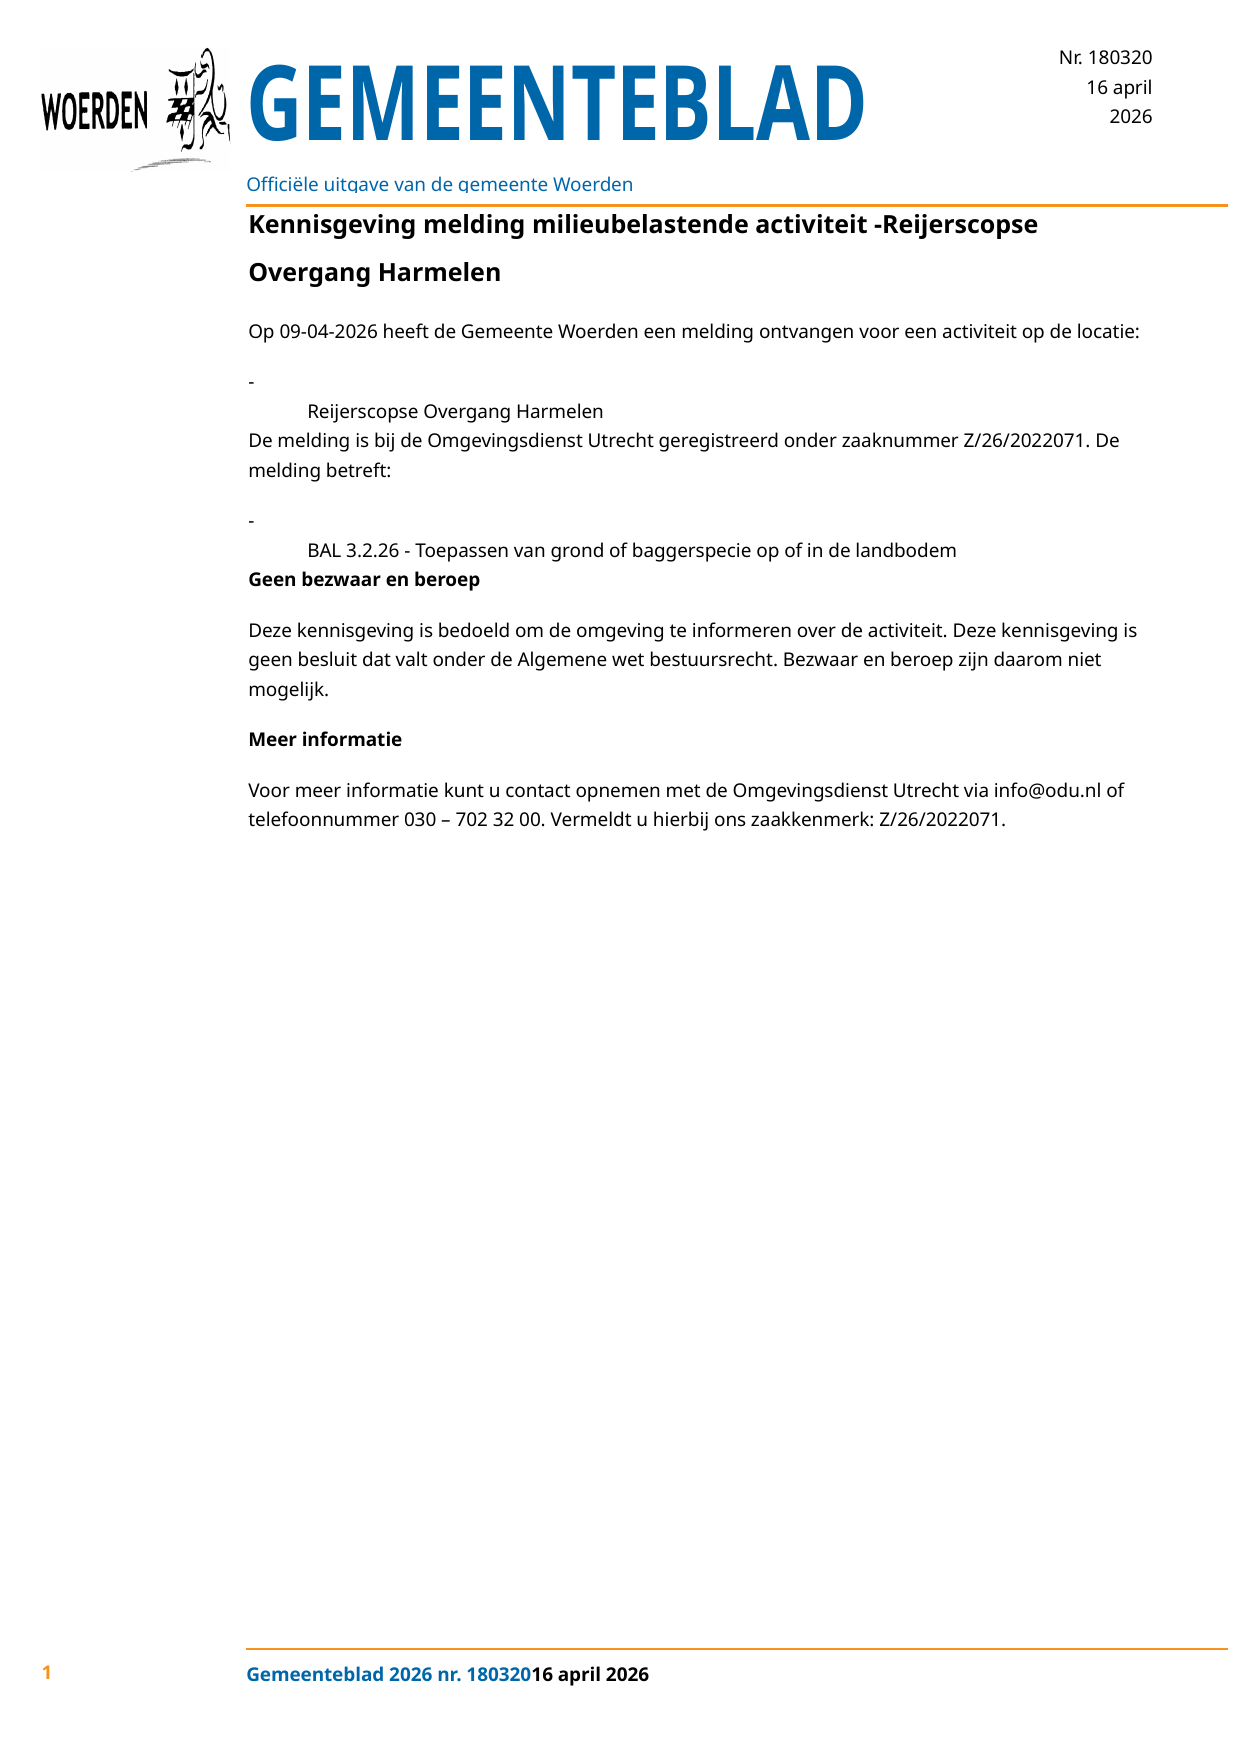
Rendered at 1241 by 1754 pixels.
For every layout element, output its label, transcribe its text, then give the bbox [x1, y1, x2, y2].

list BAL 3.2.26 - Toepassen van grond of baggerspecie op of in de landbodem [248, 537, 1152, 563]
text Meer informatie [248, 727, 1152, 752]
text Op 09-04-2026 heeft de Gemeente Woerden een melding ontvangen voor een activiteit op de locatie: [248, 318, 1152, 344]
list Reijerscopse Overgang Harmelen [248, 398, 1152, 424]
text Kennisgeving melding milieubelastende activiteit -Reijerscopse Overgang Harmelen [248, 207, 1152, 288]
picture [41, 47, 231, 172]
text Voor meer informatie kunt u contact opnemen met de Omgevingsdienst Utrecht via info@odu.nl of telefoonnummer 030 – 702 32 00. Vermeldt u hierbij ons zaakkenmerk: Z/26/2022071. [248, 777, 1152, 832]
text Geen bezwaar en beroep [248, 567, 1152, 592]
text Deze kennisgeving is bedoeld om de omgeving te informeren over de activiteit. Deze kennisgeving is geen besluit dat valt onder de Algemene wet bestuursrecht. Bezwaar en beroep zijn daarom niet mogelijk. [248, 617, 1152, 702]
text De melding is bij de Omgevingsdienst Utrecht geregistreerd onder zaaknummer Z/26/2022071. De melding betreft: [248, 427, 1152, 483]
